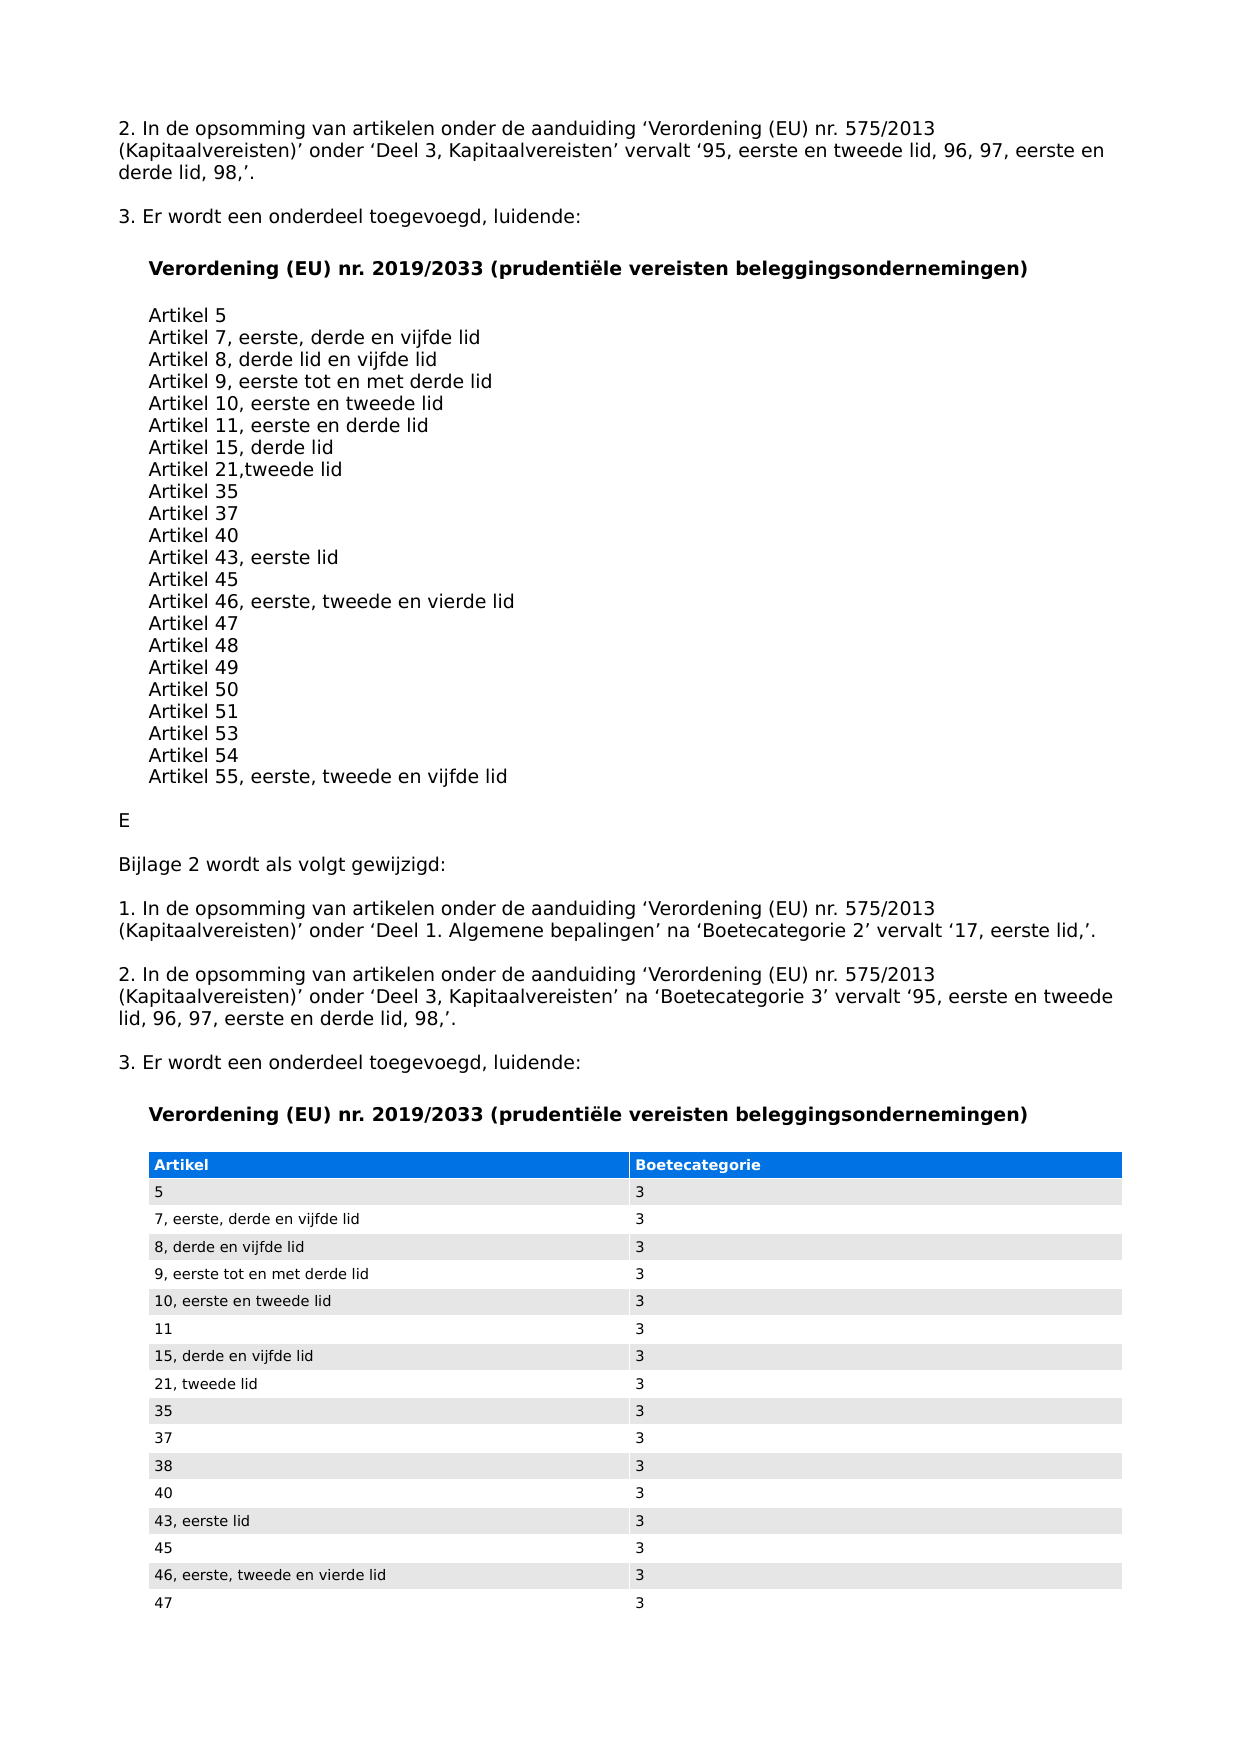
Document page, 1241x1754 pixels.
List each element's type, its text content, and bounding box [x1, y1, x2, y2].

text 2. In de opsomming van artikelen onder de aanduiding ‘Verordening (EU) nr. 575/2013 (Kapitaalvereisten)’ onder ‘Deel 3, Kapitaalvereisten’ na ‘Boetecategorie 3’ vervalt ‘95, eerste en tweede lid, 96, 97, eerste en derde lid, 98,’. [118, 964, 1122, 1030]
table_header Artikel [149, 1152, 629, 1178]
table_cell 3 [630, 1398, 1122, 1424]
text Artikel 47 [148, 613, 1122, 634]
table_cell 5 [149, 1179, 629, 1205]
text Artikel 35 [148, 481, 1122, 503]
table_cell 45 [149, 1535, 629, 1562]
text Artikel 53 [148, 722, 1122, 744]
text Artikel 54 [148, 744, 1122, 766]
table_cell 35 [149, 1398, 629, 1424]
table_cell 3 [630, 1206, 1122, 1233]
table_cell 3 [630, 1453, 1122, 1479]
text Artikel 40 [148, 525, 1122, 547]
text Artikel 8, derde lid en vijfde lid [148, 349, 1122, 371]
table_cell 10, eerste en tweede lid [149, 1289, 629, 1315]
table_cell 3 [630, 1234, 1122, 1260]
table_cell 3 [630, 1563, 1122, 1589]
text Artikel 46, eerste, tweede en vierde lid [148, 591, 1122, 613]
table_cell 3 [630, 1590, 1122, 1616]
text Artikel 51 [148, 701, 1122, 722]
table_cell 3 [630, 1508, 1122, 1534]
text 3. Er wordt een onderdeel toegevoegd, luidende: [118, 1052, 1122, 1074]
text Artikel 43, eerste lid [148, 547, 1122, 569]
text 3. Er wordt een onderdeel toegevoegd, luidende: [118, 206, 1122, 228]
text Artikel 11, eerste en derde lid [148, 415, 1122, 437]
subtitle Verordening (EU) nr. 2019/2033 (prudentiële vereisten beleggingsondernemingen) [148, 1104, 1122, 1126]
table_cell 3 [630, 1344, 1122, 1370]
text Artikel 45 [148, 569, 1122, 591]
text Artikel 15, derde lid [148, 437, 1122, 459]
text Artikel 48 [148, 634, 1122, 657]
text Artikel 55, eerste, tweede en vijfde lid [148, 766, 1122, 788]
table_cell 46, eerste, tweede en vierde lid [149, 1563, 629, 1589]
text 2. In de opsomming van artikelen onder de aanduiding ‘Verordening (EU) nr. 575/2013 (Kapitaalvereisten)’ onder ‘Deel 3, Kapitaalvereisten’ vervalt ‘95, eerste en tweede lid, 96, 97, eerste en derde lid, 98,’. [118, 118, 1122, 184]
text Artikel 10, eerste en tweede lid [148, 393, 1122, 415]
table_header Boetecategorie [630, 1152, 1122, 1178]
table_cell 11 [149, 1316, 629, 1342]
table_cell 3 [630, 1289, 1122, 1315]
table_cell 3 [630, 1179, 1122, 1205]
table_cell 9, eerste tot en met derde lid [149, 1261, 629, 1288]
table_cell 3 [630, 1316, 1122, 1342]
text Artikel 50 [148, 678, 1122, 701]
text E [118, 810, 1122, 832]
text Artikel 21,tweede lid [148, 459, 1122, 481]
table_cell 15, derde en vijfde lid [149, 1344, 629, 1370]
table_cell 38 [149, 1453, 629, 1479]
text 1. In de opsomming van artikelen onder de aanduiding ‘Verordening (EU) nr. 575/2013 (Kapitaalvereisten)’ onder ‘Deel 1. Algemene bepalingen’ na ‘Boetecategorie 2’ vervalt ‘17, eerste lid,’. [118, 898, 1122, 942]
table_cell 3 [630, 1480, 1122, 1507]
table_cell 3 [630, 1426, 1122, 1452]
text Bijlage 2 wordt als volgt gewijzigd: [118, 854, 1122, 876]
table_cell 3 [630, 1261, 1122, 1288]
text Artikel 9, eerste tot en met derde lid [148, 371, 1122, 393]
table_cell 47 [149, 1590, 629, 1616]
table_cell 7, eerste, derde en vijfde lid [149, 1206, 629, 1233]
table_cell 8, derde en vijfde lid [149, 1234, 629, 1260]
table_cell 40 [149, 1480, 629, 1507]
table_cell 21, tweede lid [149, 1371, 629, 1397]
text Artikel 37 [148, 503, 1122, 525]
text Artikel 49 [148, 657, 1122, 678]
table_cell 3 [630, 1371, 1122, 1397]
text Artikel 5 [148, 305, 1122, 327]
text Artikel 7, eerste, derde en vijfde lid [148, 327, 1122, 349]
table_cell 37 [149, 1426, 629, 1452]
table_cell 3 [630, 1535, 1122, 1562]
subtitle Verordening (EU) nr. 2019/2033 (prudentiële vereisten beleggingsondernemingen) [148, 258, 1122, 280]
table_cell 43, eerste lid [149, 1508, 629, 1534]
